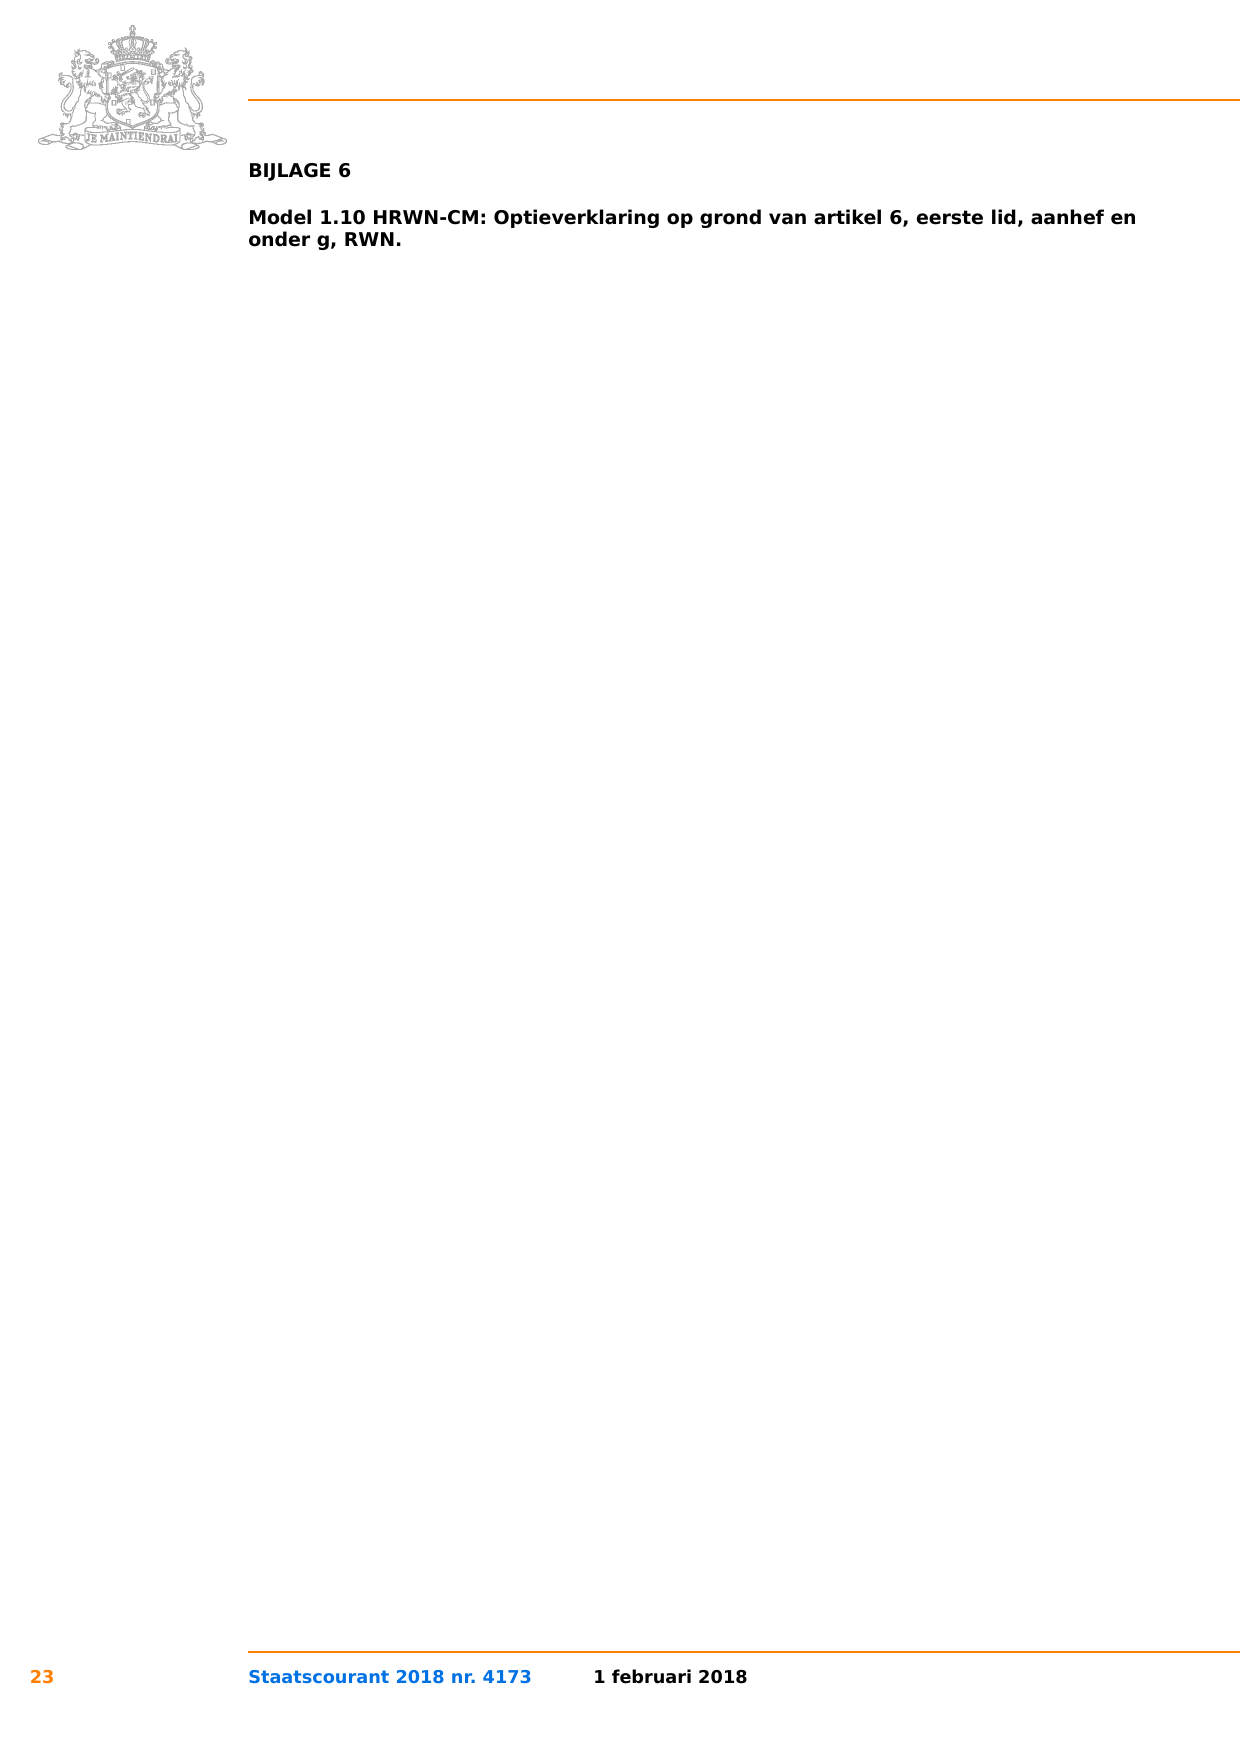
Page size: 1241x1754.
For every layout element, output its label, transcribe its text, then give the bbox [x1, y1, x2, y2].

picture [38, 25, 227, 150]
subtitle BIJLAGE 6 [248, 160, 1163, 182]
text Model 1.10 HRWN-CM: Optieverklaring op grond van artikel 6, eerste lid, aanhef en onder g, RWN. [248, 207, 1163, 251]
